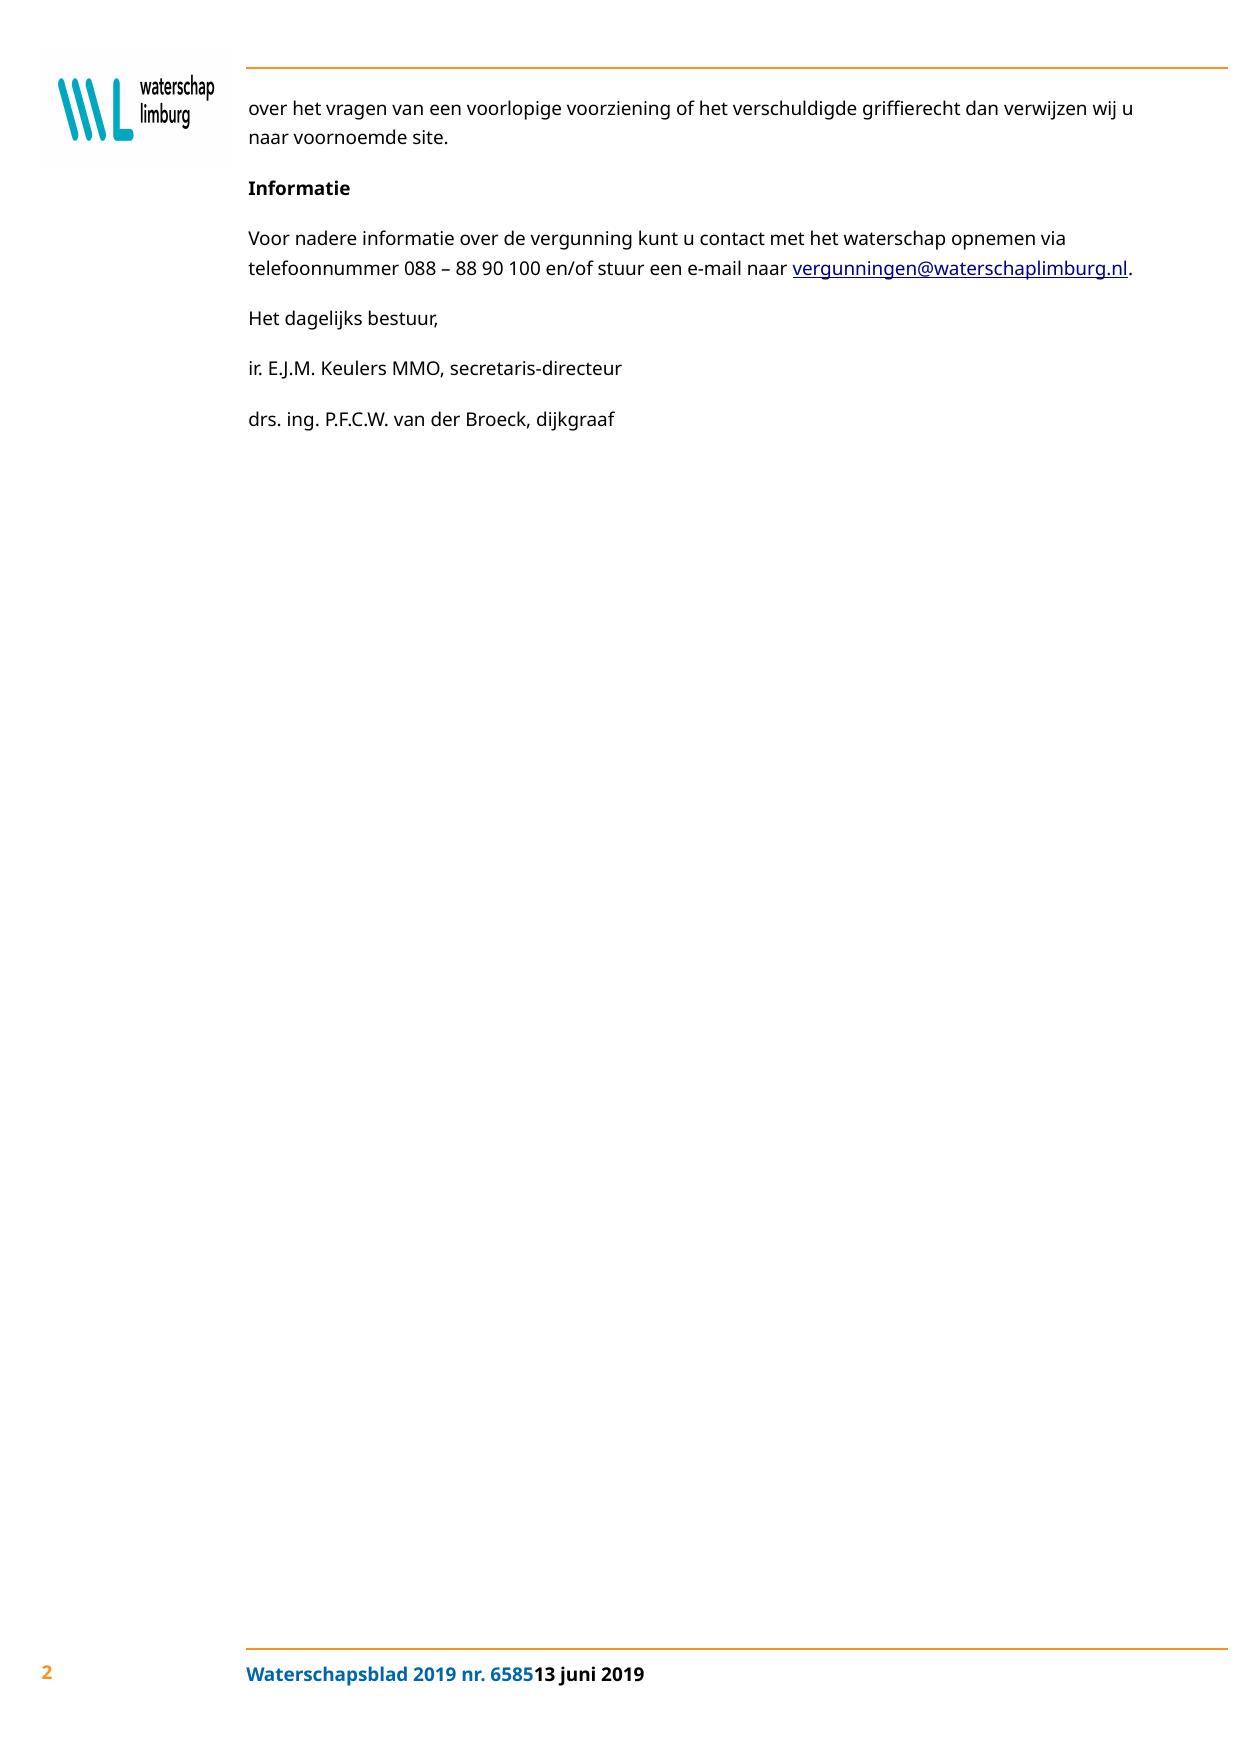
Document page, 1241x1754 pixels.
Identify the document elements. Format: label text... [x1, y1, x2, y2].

picture [41, 47, 231, 172]
text Informatie [248, 175, 1152, 201]
text over het vragen van een voorlopige voorziening of het verschuldigde griffierecht dan verwijzen wij u naar voornoemde site. [248, 95, 1152, 150]
text Het dagelijks bestuur, [248, 305, 1152, 331]
text drs. ing. P.F.C.W. van der Broeck, dijkgraaf [248, 406, 1152, 432]
text ir. E.J.M. Keulers MMO, secretaris-directeur [248, 356, 1152, 381]
text Voor nadere informatie over de vergunning kunt u contact met het waterschap opnemen via telefoonnummer 088 – 88 90 100 en/of stuur een e-mail naar vergunningen@waterschaplimburg.nl. [248, 225, 1152, 281]
